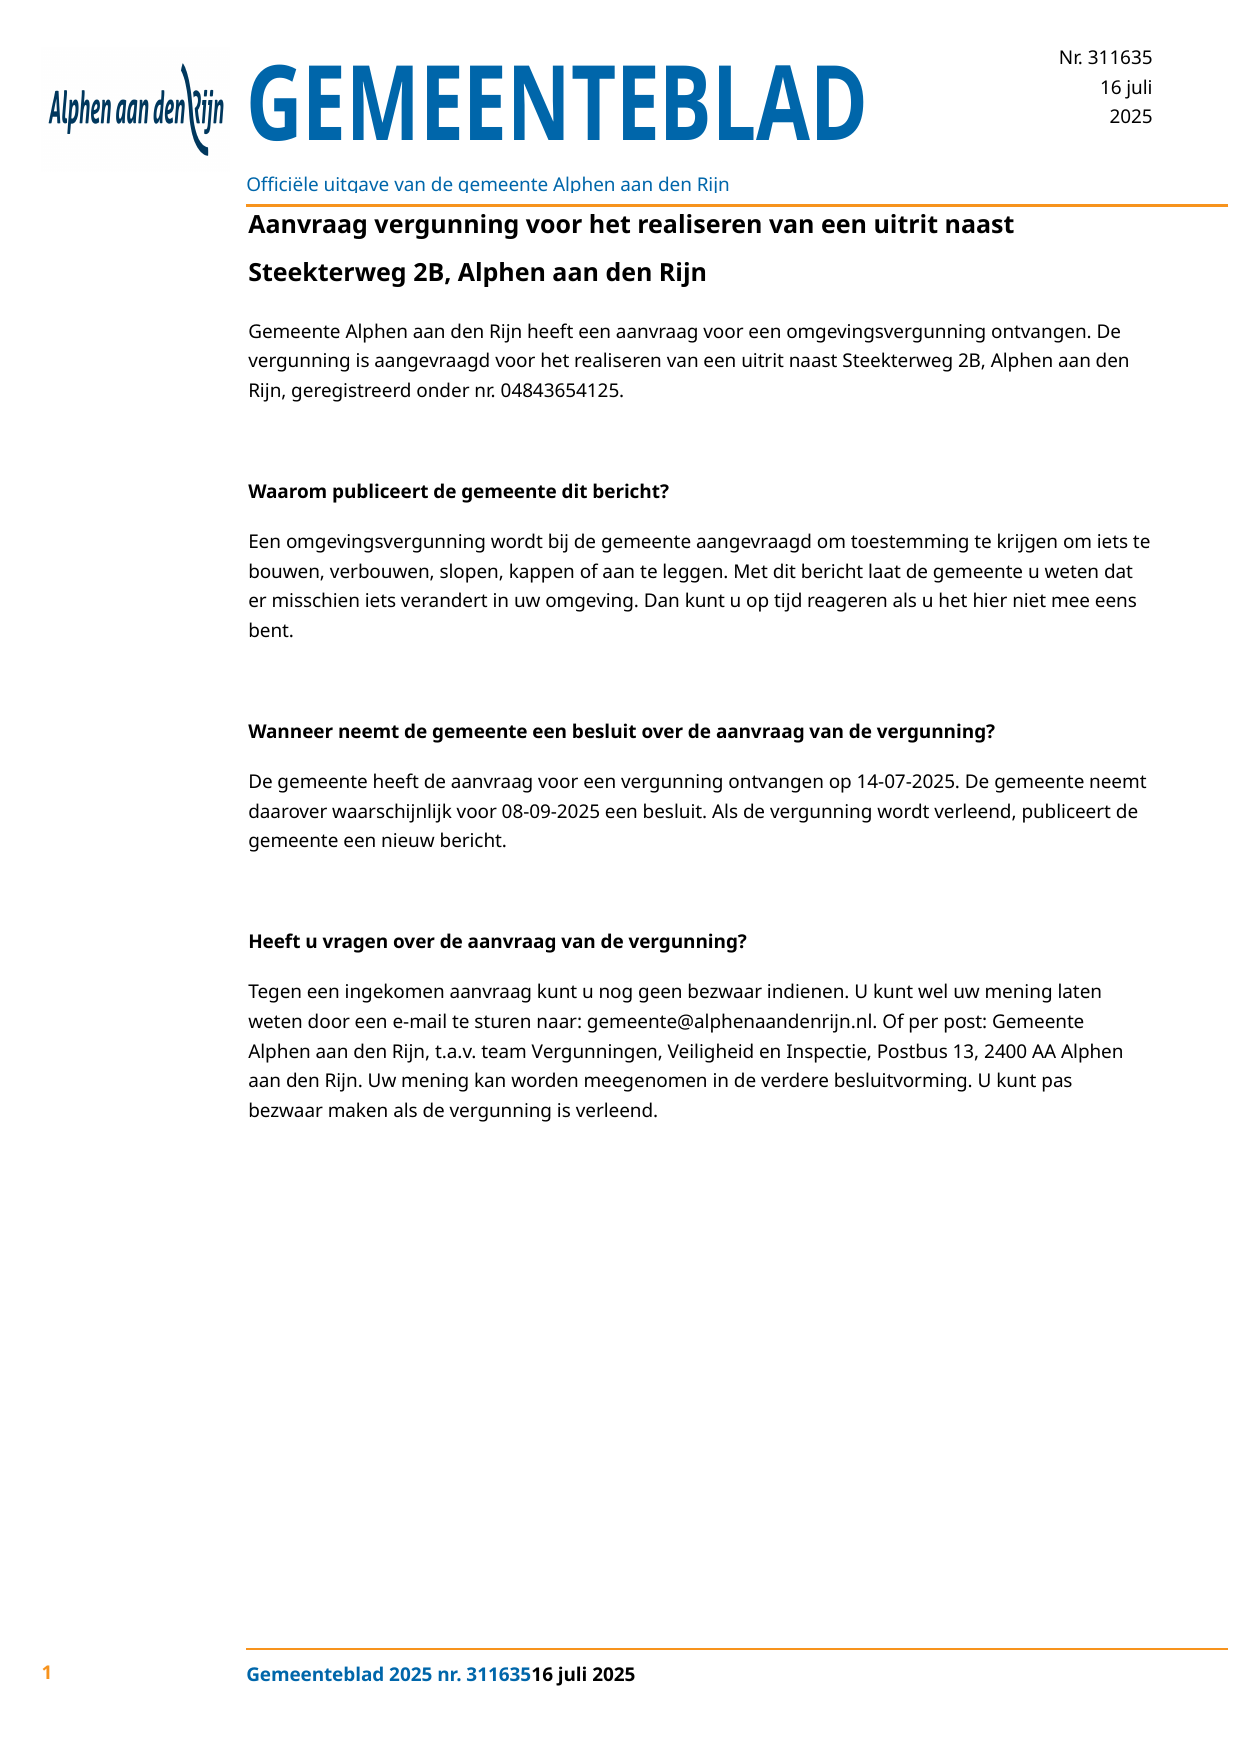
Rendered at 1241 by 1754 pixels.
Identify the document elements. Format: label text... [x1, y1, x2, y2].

picture [41, 47, 231, 172]
text Gemeente Alphen aan den Rijn heeft een aanvraag voor een omgevingsvergunning ontvangen. De vergunning is aangevraagd voor het realiseren van een uitrit naast Steekterweg 2B, Alphen aan den Rijn, geregistreerd onder nr. 04843654125. [248, 318, 1152, 403]
text Waarom publiceert de gemeente dit bericht? [248, 478, 1152, 504]
text Heeft u vragen over de aanvraag van de vergunning? [248, 928, 1152, 954]
text De gemeente heeft de aanvraag voor een vergunning ontvangen op 14-07-2025. De gemeente neemt daarover waarschijnlijk voor 08-09-2025 een besluit. Als de vergunning wordt verleend, publiceert de gemeente een nieuw bericht. [248, 768, 1152, 853]
text Wanneer neemt de gemeente een besluit over de aanvraag van de vergunning? [248, 718, 1152, 744]
text Aanvraag vergunning voor het realiseren van een uitrit naast Steekterweg 2B, Alphen aan den Rijn [248, 207, 1152, 288]
text Een omgevingsvergunning wordt bij de gemeente aangevraagd om toestemming te krijgen om iets te bouwen, verbouwen, slopen, kappen of aan te leggen. Met dit bericht laat de gemeente u weten dat er misschien iets verandert in uw omgeving. Dan kunt u op tijd reageren als u het hier niet mee eens bent. [248, 528, 1152, 643]
text Tegen een ingekomen aanvraag kunt u nog geen bezwaar indienen. U kunt wel uw mening laten weten door een e-mail te sturen naar: gemeente@alphenaandenrijn.nl. Of per post: Gemeente Alphen aan den Rijn, t.a.v. team Vergunningen, Veiligheid en Inspectie, Postbus 13, 2400 AA Alphen aan den Rijn. Uw mening kan worden meegenomen in de verdere besluitvorming. U kunt pas bezwaar maken als de vergunning is verleend. [248, 979, 1152, 1123]
